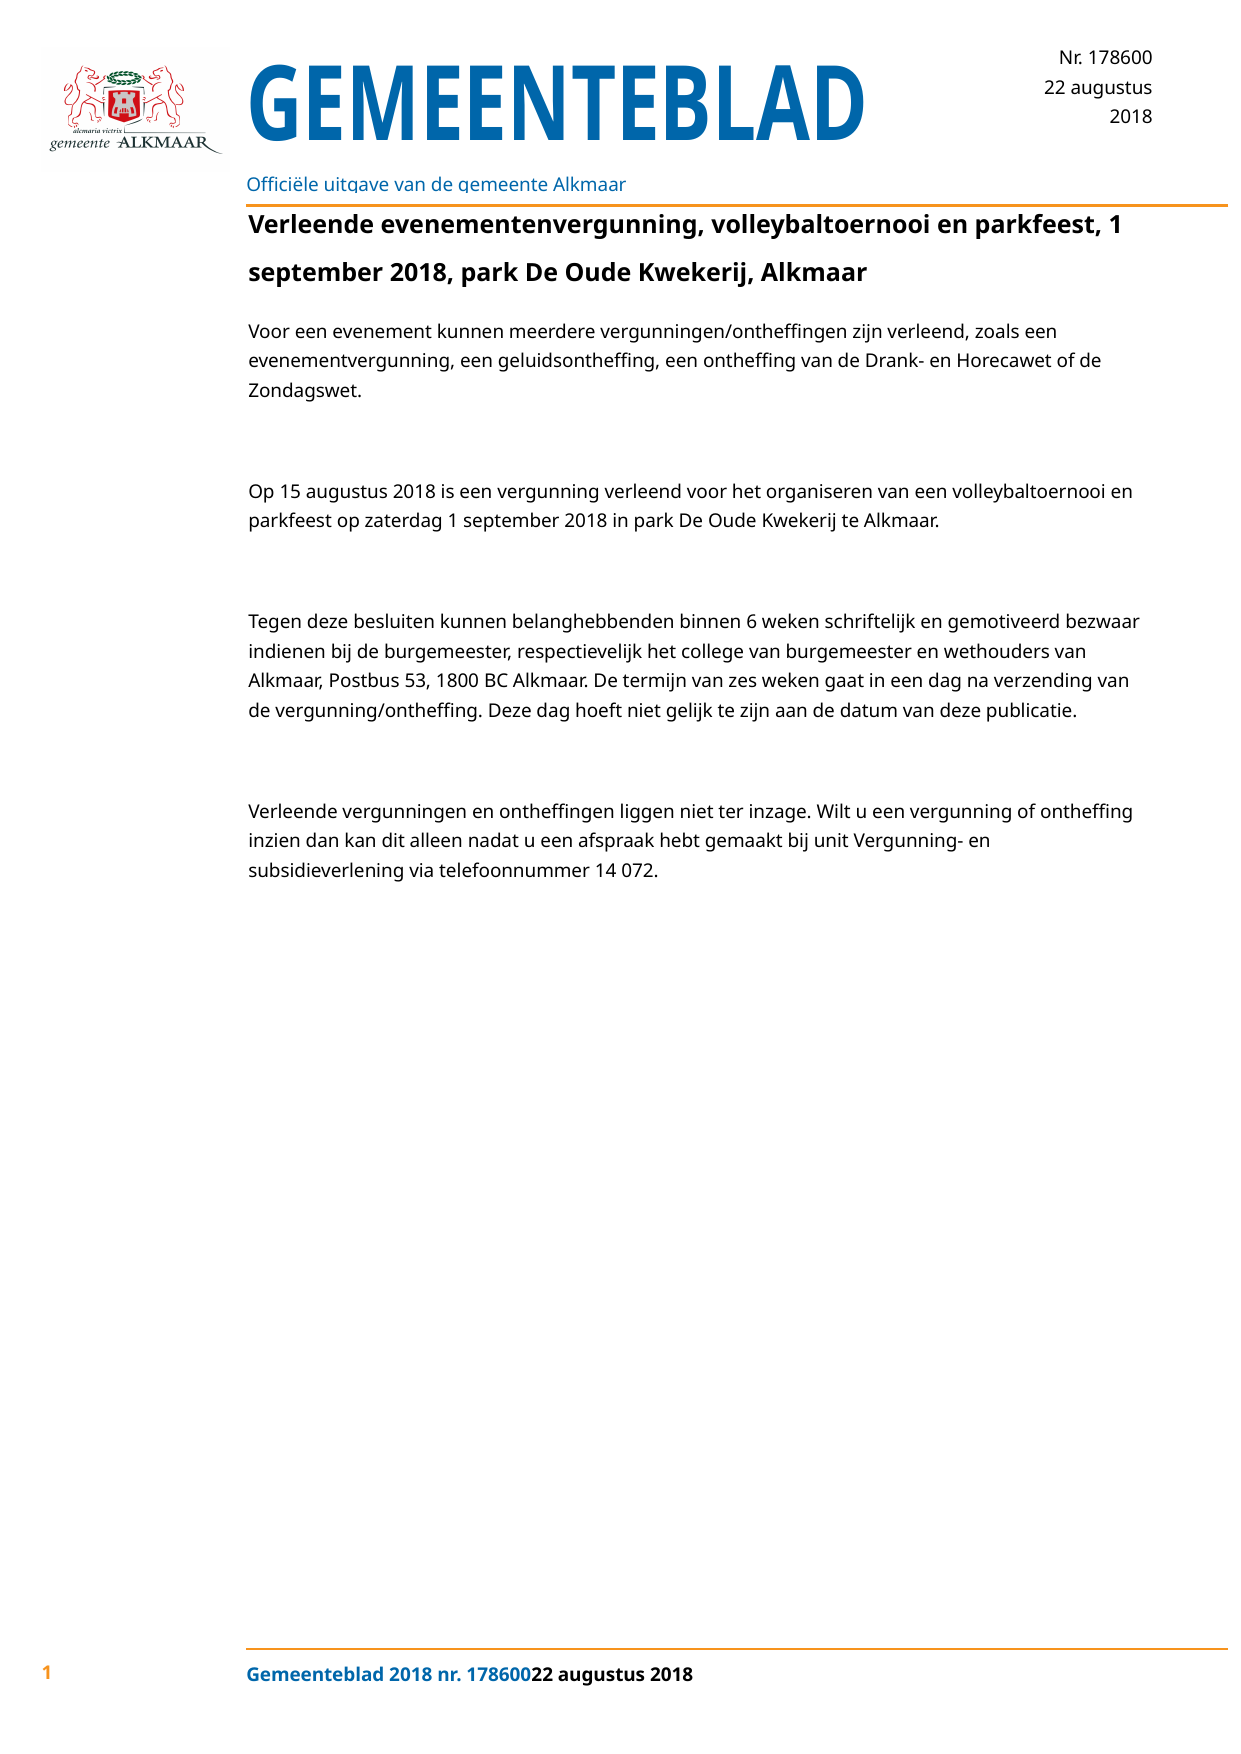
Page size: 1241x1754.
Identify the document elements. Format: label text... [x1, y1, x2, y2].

text Op 15 augustus 2018 is een vergunning verleend voor het organiseren van een volleybaltoernooi en parkfeest op zaterdag 1 september 2018 in park De Oude Kwekerij te Alkmaar. [248, 478, 1152, 533]
picture [41, 47, 231, 172]
text Tegen deze besluiten kunnen belanghebbenden binnen 6 weken schriftelijk en gemotiveerd bezwaar indienen bij de burgemeester, respectievelijk het college van burgemeester en wethouders van Alkmaar, Postbus 53, 1800 BC Alkmaar. De termijn van zes weken gaat in een dag na verzending van de vergunning/ontheffing. Deze dag hoeft niet gelijk te zijn aan de datum van deze publicatie. [248, 608, 1152, 723]
text Voor een evenement kunnen meerdere vergunningen/ontheffingen zijn verleend, zoals een evenementvergunning, een geluidsontheffing, een ontheffing van de Drank- en Horecawet of de Zondagswet. [248, 318, 1152, 403]
text Verleende evenementenvergunning, volleybaltoernooi en parkfeest, 1 september 2018, park De Oude Kwekerij, Alkmaar [248, 207, 1152, 288]
text Verleende vergunningen en ontheffingen liggen niet ter inzage. Wilt u een vergunning of ontheffing inzien dan kan dit alleen nadat u een afspraak hebt gemaakt bij unit Vergunning- en subsidieverlening via telefoonnummer 14 072. [248, 798, 1152, 883]
